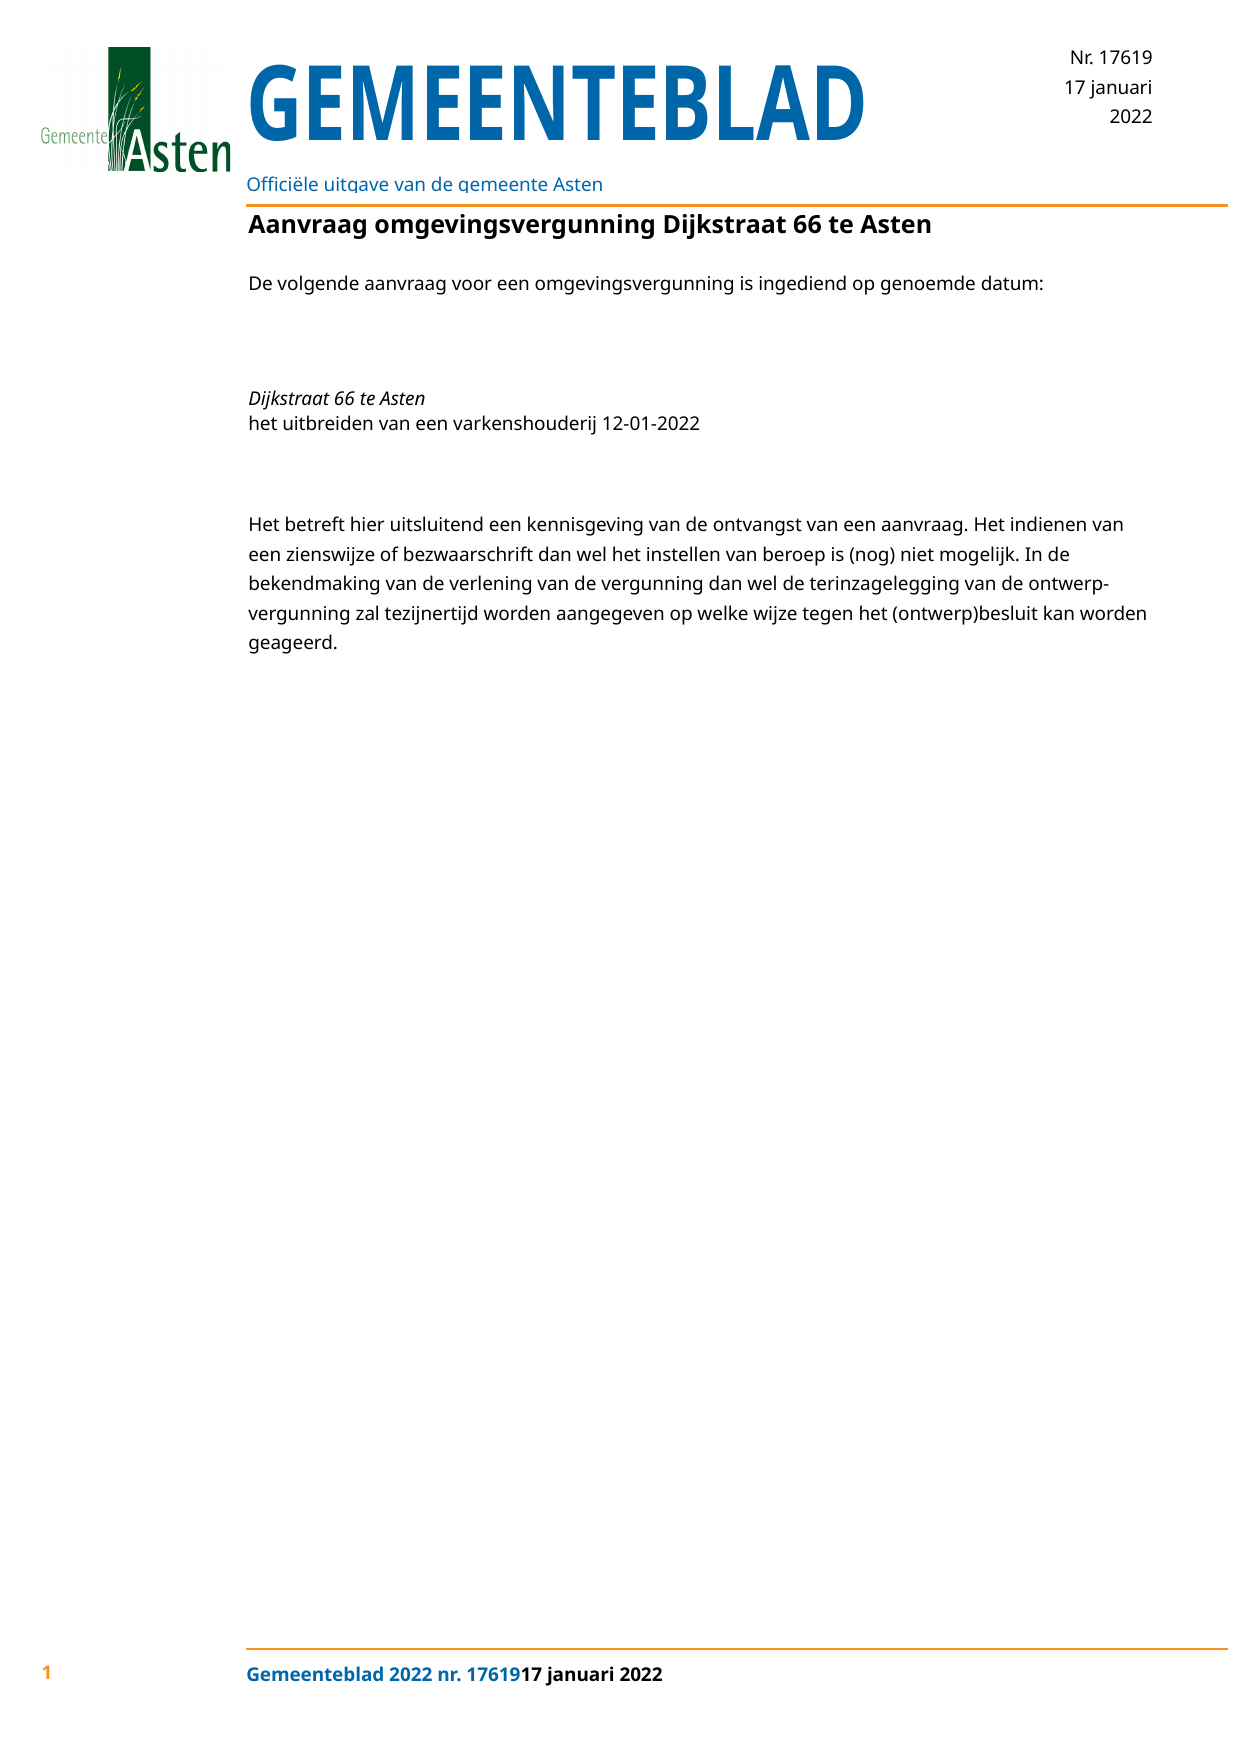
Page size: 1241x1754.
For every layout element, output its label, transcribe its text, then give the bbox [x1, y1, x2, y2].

text Dijkstraat 66 te Asten [248, 385, 1152, 410]
text Aanvraag omgevingsvergunning Dijkstraat 66 te Asten [248, 207, 1152, 241]
text het uitbreiden van een varkenshouderij 12-01-2022 [248, 410, 1152, 436]
text Het betreft hier uitsluitend een kennisgeving van de ontvangst van een aanvraag. Het indienen van een zienswijze of bezwaarschrift dan wel het instellen van beroep is (nog) niet mogelijk. In de bekendmaking van de verlening van de vergunning dan wel de terinzagelegging van de ontwerp-vergunning zal tezijnertijd worden aangegeven op welke wijze tegen het (ontwerp)besluit kan worden geageerd. [248, 511, 1152, 655]
picture [41, 47, 231, 172]
text De volgende aanvraag voor een omgevingsvergunning is ingediend op genoemde datum: [248, 270, 1152, 296]
